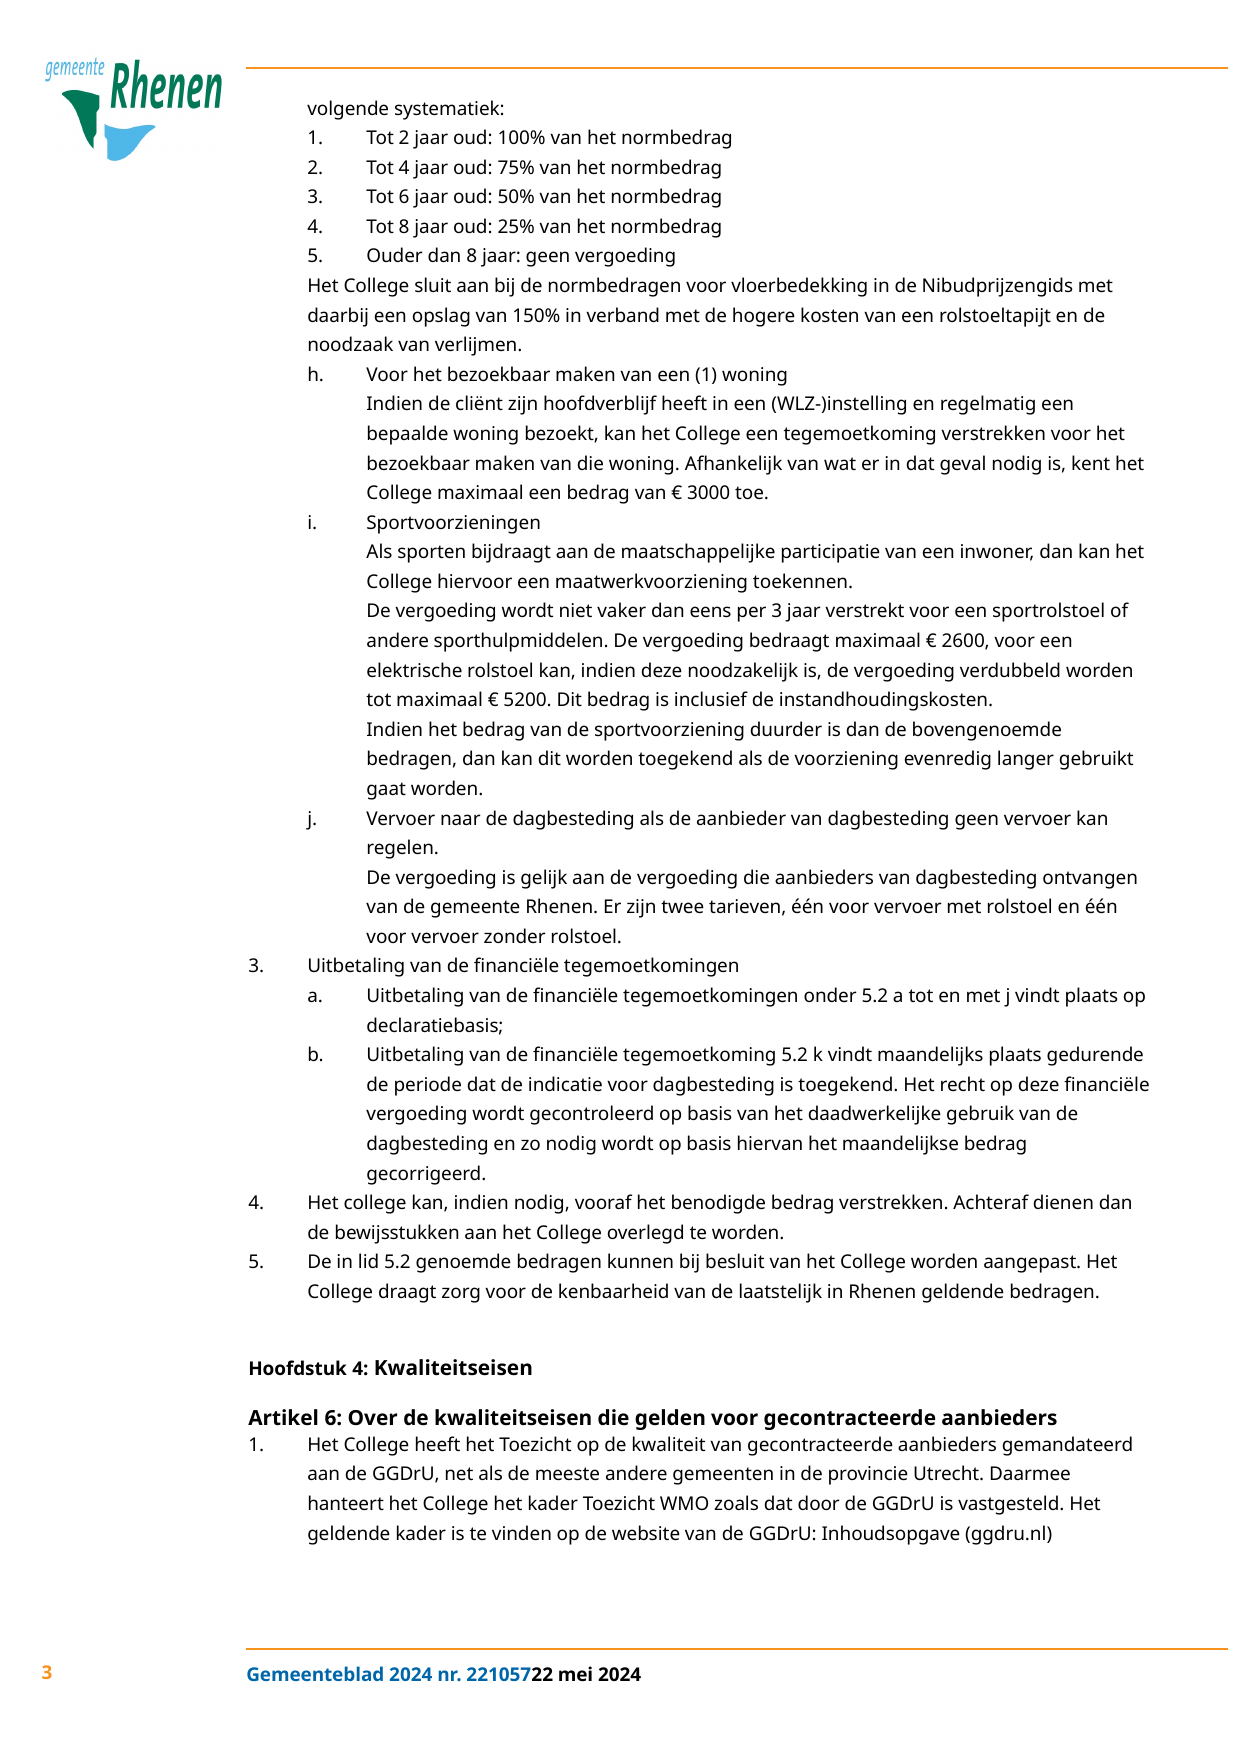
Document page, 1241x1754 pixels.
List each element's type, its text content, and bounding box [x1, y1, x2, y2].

list Sportvoorzieningen [307, 509, 1152, 535]
list Tot 4 jaar oud: 75% van het normbedrag [307, 154, 1152, 180]
list Tot 6 jaar oud: 50% van het normbedrag [307, 183, 1152, 209]
list Tot 8 jaar oud: 25% van het normbedrag [307, 213, 1152, 239]
list De vergoeding is gelijk aan de vergoeding die aanbieders van dagbesteding ontvangen van de gemeente Rhenen. Er zijn twee tarieven, één voor vervoer met rolstoel en één voor vervoer zonder rolstoel. [307, 864, 1152, 949]
text Hoofdstuk 4: Kwaliteitseisen [248, 1353, 1152, 1382]
list Tot 2 jaar oud: 100% van het normbedrag [307, 124, 1152, 150]
list Indien de cliënt zijn hoofdverblijf heeft in een (WLZ-)instelling en regelmatig een bepaalde woning bezoekt, kan het College een tegemoetkoming verstrekken voor het bezoekbaar maken van die woning. Afhankelijk van wat er in dat geval nodig is, kent het College maximaal een bedrag van € 3000 toe. [307, 391, 1152, 505]
list De in lid 5.2 genoemde bedragen kunnen bij besluit van het College worden aangepast. Het College draagt zorg voor de kenbaarheid van de laatstelijk in Rhenen geldende bedragen. [248, 1248, 1152, 1304]
list Indien het bedrag van de sportvoorziening duurder is dan de bovengenoemde bedragen, dan kan dit worden toegekend als de voorziening evenredig langer gebruikt gaat worden. [307, 716, 1152, 801]
list Het college kan, indien nodig, vooraf het benodigde bedrag verstrekken. Achteraf dienen dan de bewijsstukken aan het College overlegd te worden. [248, 1189, 1152, 1245]
list Als sporten bijdraagt aan de maatschappelijke participatie van een inwoner, dan kan het College hiervoor een maatwerkvoorziening toekennen. [307, 538, 1152, 594]
list Het College sluit aan bij de normbedragen voor vloerbedekking in de Nibudprijzengids met daarbij een opslag van 150% in verband met de hogere kosten van een rolstoeltapijt en de noodzaak van verlijmen. [248, 272, 1152, 357]
picture [41, 47, 231, 172]
list Uitbetaling van de financiële tegemoetkoming 5.2 k vindt maandelijks plaats gedurende de periode dat de indicatie voor dagbesteding is toegekend. Het recht op deze financiële vergoeding wordt gecontroleerd op basis van het daadwerkelijke gebruik van de dagbesteding en zo nodig wordt op basis hiervan het maandelijkse bedrag gecorrigeerd. [307, 1041, 1152, 1186]
list Vervoer naar de dagbesteding als de aanbieder van dagbesteding geen vervoer kan regelen. [307, 805, 1152, 860]
list Het College heeft het Toezicht op de kwaliteit van gecontracteerde aanbieders gemandateerd aan de GGDrU, net als de meeste andere gemeenten in de provincie Utrecht. Daarmee hanteert het College het kader Toezicht WMO zoals dat door de GGDrU is vastgesteld. Het geldende kader is te vinden op de website van de GGDrU: Inhoudsopgave (ggdru.nl) [248, 1431, 1152, 1546]
list volgende systematiek: [248, 95, 1152, 121]
list Ouder dan 8 jaar: geen vergoeding [307, 243, 1152, 268]
list Voor het bezoekbaar maken van een (1) woning [307, 361, 1152, 387]
list Uitbetaling van de financiële tegemoetkomingen [248, 953, 1152, 978]
list De vergoeding wordt niet vaker dan eens per 3 jaar verstrekt voor een sportrolstoel of andere sporthulpmiddelen. De vergoeding bedraagt maximaal € 2600, voor een elektrische rolstoel kan, indien deze noodzakelijk is, de vergoeding verdubbeld worden tot maximaal € 5200. Dit bedrag is inclusief de instandhoudingskosten. [307, 598, 1152, 712]
text Artikel 6: Over de kwaliteitseisen die gelden voor gecontracteerde aanbieders [248, 1403, 1152, 1431]
list Uitbetaling van de financiële tegemoetkomingen onder 5.2 a tot en met j vindt plaats op declaratiebasis; [307, 982, 1152, 1038]
